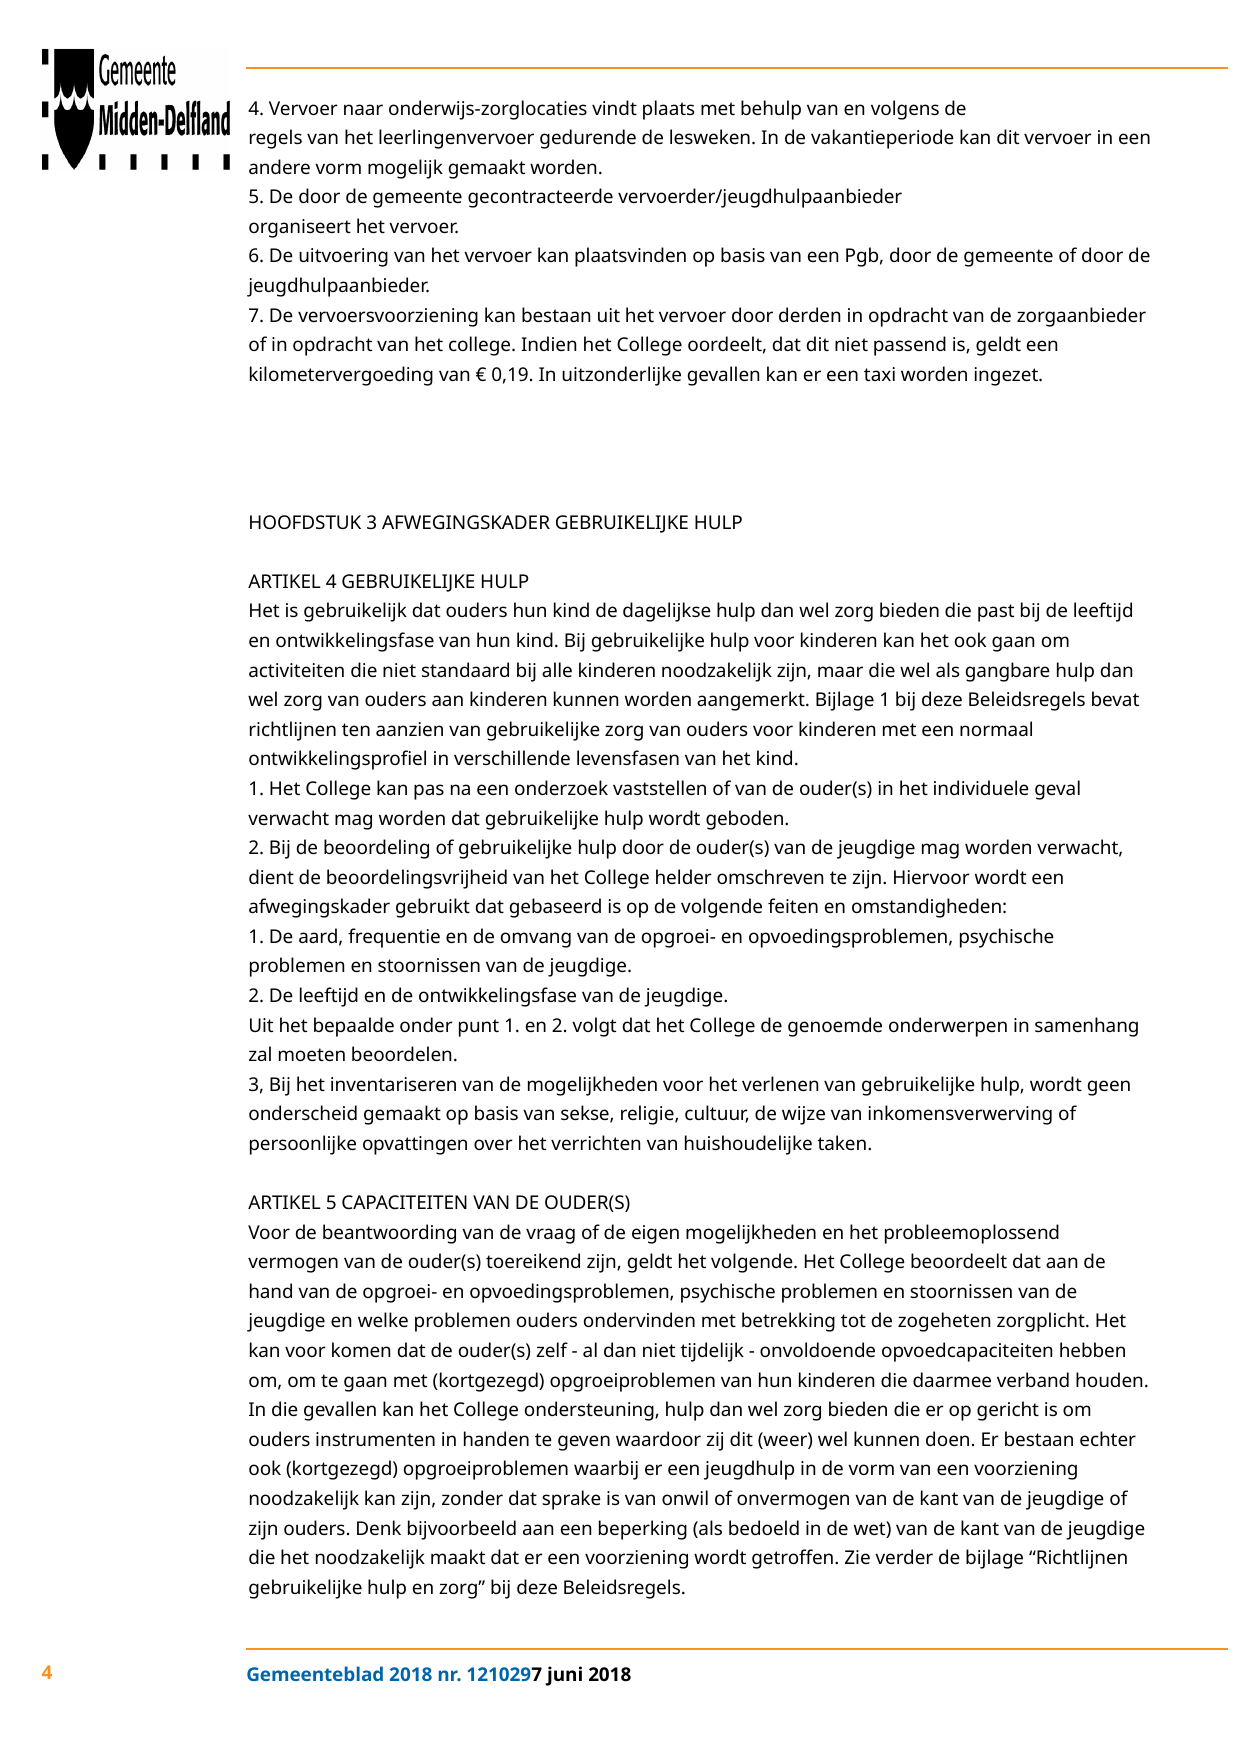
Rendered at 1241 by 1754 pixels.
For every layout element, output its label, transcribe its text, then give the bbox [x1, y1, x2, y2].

text Uit het bepaalde onder punt 1. en 2. volgt dat het College de genoemde onderwerpen in samenhang zal moeten beoordelen. [248, 1012, 1152, 1067]
text regels van het leerlingenvervoer gedurende de lesweken. In de vakantieperiode kan dit vervoer in een andere vorm mogelijk gemaakt worden. [248, 124, 1152, 180]
text ARTIKEL 4 GEBRUIKELIJKE HULP [248, 568, 1152, 594]
text 1. De aard, frequentie en de omvang van de opgroei- en opvoedingsproblemen, psychische problemen en stoornissen van de jeugdige. [248, 923, 1152, 978]
text 6. De uitvoering van het vervoer kan plaatsvinden op basis van een Pgb, door de gemeente of door de jeugdhulpaanbieder. [248, 243, 1152, 298]
text 4. Vervoer naar onderwijs‐zorglocaties vindt plaats met behulp van en volgens de [248, 95, 1152, 121]
text 1. Het College kan pas na een onderzoek vaststellen of van de ouder(s) in het individuele geval verwacht mag worden dat gebruikelijke hulp wordt geboden. [248, 775, 1152, 831]
text 2. De leeftijd en de ontwikkelingsfase van de jeugdige. [248, 982, 1152, 1008]
text Voor de beantwoording van de vraag of de eigen mogelijkheden en het probleemoplossend vermogen van de ouder(s) toereikend zijn, geldt het volgende. Het College beoordeelt dat aan de hand van de opgroei- en opvoedingsproblemen, psychische problemen en stoornissen van de jeugdige en welke problemen ouders ondervinden met betrekking tot de zogeheten zorgplicht. Het kan voor komen dat de ouder(s) zelf - al dan niet tijdelijk - onvoldoende opvoedcapaciteiten hebben om, om te gaan met (kortgezegd) opgroeiproblemen van hun kinderen die daarmee verband houden. In die gevallen kan het College ondersteuning, hulp dan wel zorg bieden die er op gericht is om ouders instrumenten in handen te geven waardoor zij dit (weer) wel kunnen doen. Er bestaan echter ook (kortgezegd) opgroeiproblemen waarbij er een jeugdhulp in de vorm van een voorziening noodzakelijk kan zijn, zonder dat sprake is van onwil of onvermogen van de kant van de jeugdige of zijn ouders. Denk bijvoorbeeld aan een beperking (als bedoeld in de wet) van de kant van de jeugdige die het noodzakelijk maakt dat er een voorziening wordt getroffen. Zie verder de bijlage “Richtlijnen gebruikelijke hulp en zorg” bij deze Beleidsregels. [248, 1219, 1152, 1600]
text 5. De door de gemeente gecontracteerde vervoerder/jeugdhulpaanbieder [248, 183, 1152, 209]
text 7. De vervoersvoorziening kan bestaan uit het vervoer door derden in opdracht van de zorgaanbieder of in opdracht van het college. Indien het College oordeelt, dat dit niet passend is, geldt een kilometervergoeding van € 0,19. In uitzonderlijke gevallen kan er een taxi worden ingezet. [248, 302, 1152, 387]
text 3, Bij het inventariseren van de mogelijkheden voor het verlenen van gebruikelijke hulp, wordt geen onderscheid gemaakt op basis van sekse, religie, cultuur, de wijze van inkomensverwerving of persoonlijke opvattingen over het verrichten van huishoudelijke taken. [248, 1071, 1152, 1156]
text 2. Bij de beoordeling of gebruikelijke hulp door de ouder(s) van de jeugdige mag worden verwacht, dient de beoordelingsvrijheid van het College helder omschreven te zijn. Hiervoor wordt een afwegingskader gebruikt dat gebaseerd is op de volgende feiten en omstandigheden: [248, 834, 1152, 919]
text HOOFDSTUK 3 AFWEGINGSKADER GEBRUIKELIJKE HULP [248, 509, 1152, 535]
picture [41, 47, 231, 172]
text organiseert het vervoer. [248, 213, 1152, 239]
text ARTIKEL 5 CAPACITEITEN VAN DE OUDER(S) [248, 1189, 1152, 1215]
text Het is gebruikelijk dat ouders hun kind de dagelijkse hulp dan wel zorg bieden die past bij de leeftijd en ontwikkelingsfase van hun kind. Bij gebruikelijke hulp voor kinderen kan het ook gaan om activiteiten die niet standaard bij alle kinderen noodzakelijk zijn, maar die wel als gangbare hulp dan wel zorg van ouders aan kinderen kunnen worden aangemerkt. Bijlage 1 bij deze Beleidsregels bevat richtlijnen ten aanzien van gebruikelijke zorg van ouders voor kinderen met een normaal ontwikkelingsprofiel in verschillende levensfasen van het kind. [248, 598, 1152, 771]
